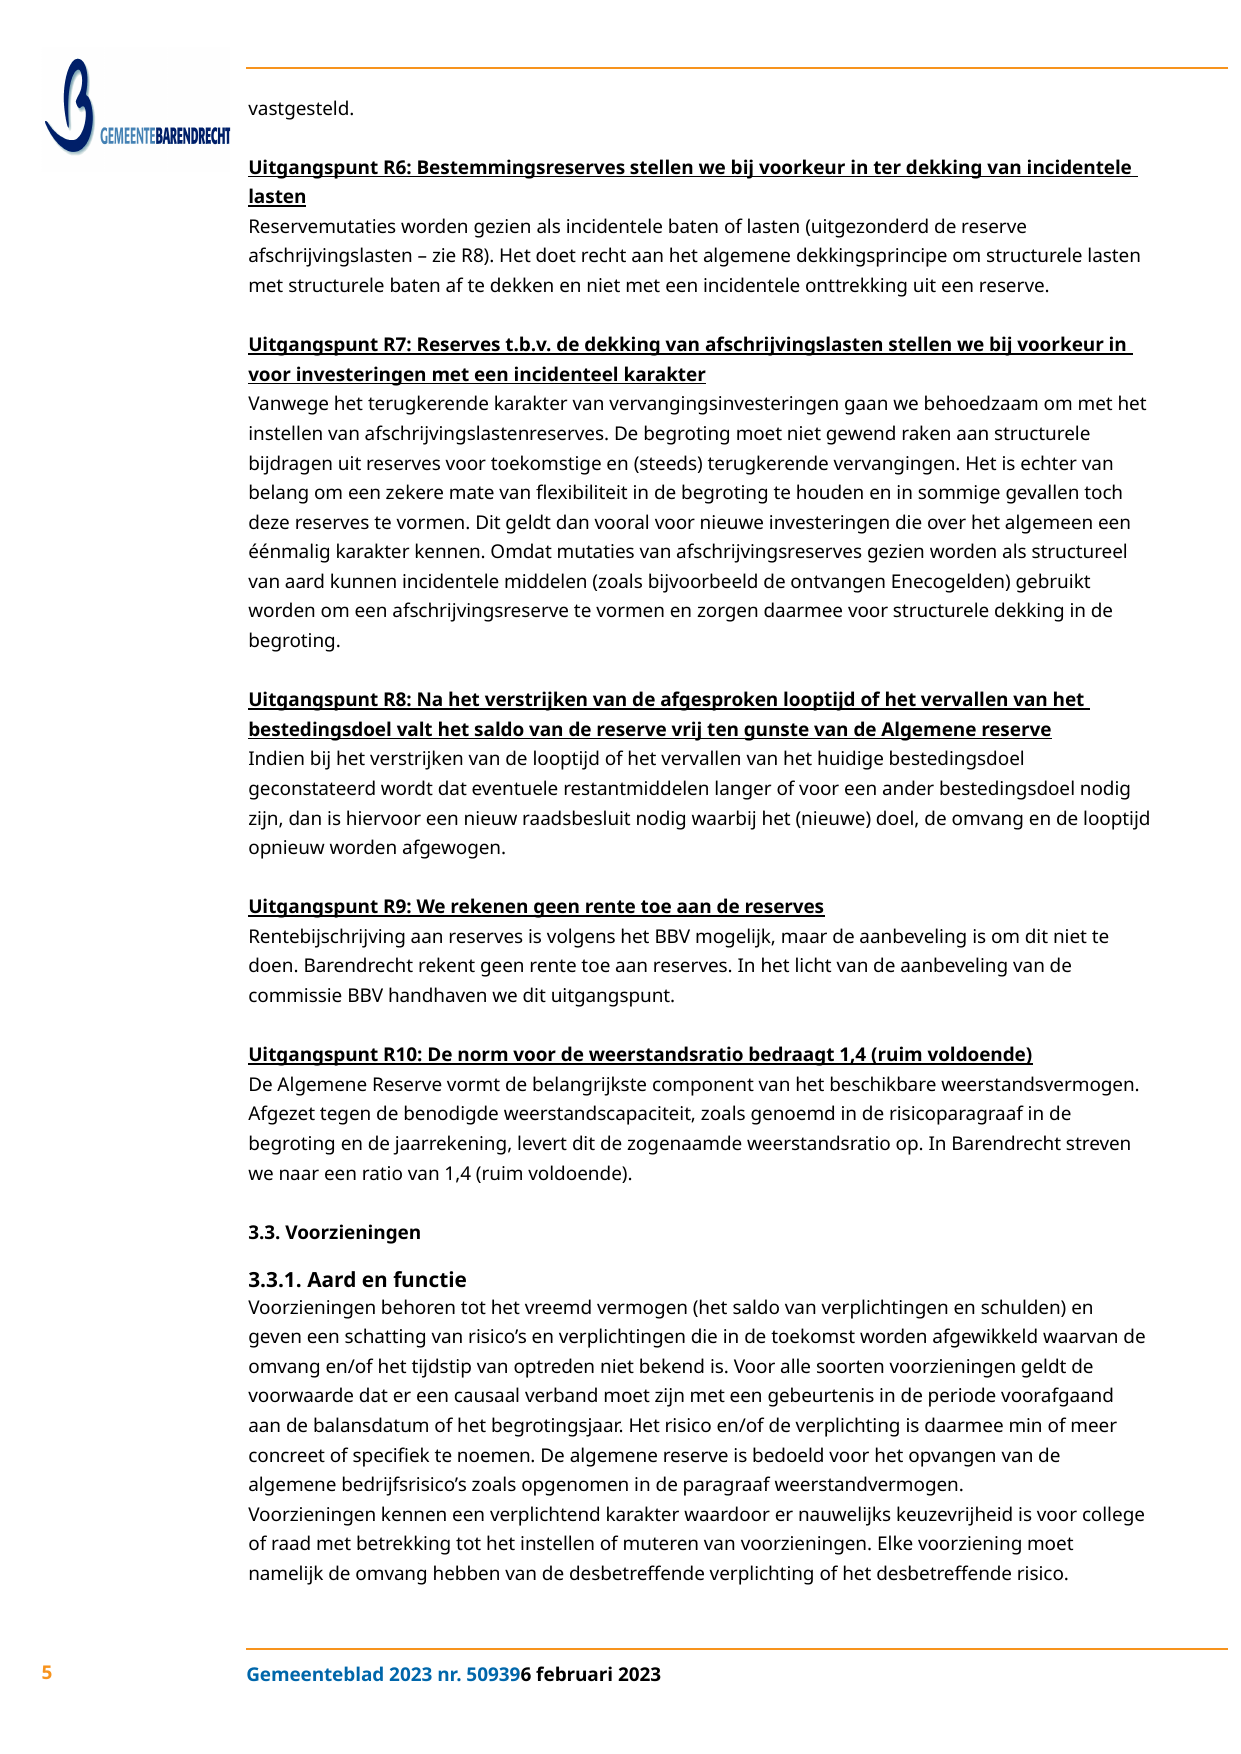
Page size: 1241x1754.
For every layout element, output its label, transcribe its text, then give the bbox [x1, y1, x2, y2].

text Uitgangspunt R8: Na het verstrijken van de afgesproken looptijd of het vervallen van het bestedingsdoel valt het saldo van de reserve vrij ten gunste van de Algemene reserve [248, 686, 1152, 742]
text Reservemutaties worden gezien als incidentele baten of lasten (uitgezonderd de reserve afschrijvingslasten – zie R8). Het doet recht aan het algemene dekkingsprincipe om structurele lasten met structurele baten af te dekken en niet met een incidentele onttrekking uit een reserve. [248, 213, 1152, 298]
text Uitgangspunt R9: We rekenen geen rente toe aan de reserves [248, 893, 1152, 919]
picture [41, 47, 231, 172]
text 3.3. Voorzieningen [248, 1219, 1152, 1245]
text Indien bij het verstrijken van de looptijd of het vervallen van het huidige bestedingsdoel geconstateerd wordt dat eventuele restantmiddelen langer of voor een ander bestedingsdoel nodig zijn, dan is hiervoor een nieuw raadsbesluit nodig waarbij het (nieuwe) doel, de omvang en de looptijd opnieuw worden afgewogen. [248, 746, 1152, 860]
text Voorzieningen kennen een verplichtend karakter waardoor er nauwelijks keuzevrijheid is voor college of raad met betrekking tot het instellen of muteren van voorzieningen. Elke voorziening moet namelijk de omvang hebben van de desbetreffende verplichting of het desbetreffende risico. [248, 1501, 1152, 1586]
text Rentebijschrijving aan reserves is volgens het BBV mogelijk, maar de aanbeveling is om dit niet te doen. Barendrecht rekent geen rente toe aan reserves. In het licht van de aanbeveling van de commissie BBV handhaven we dit uitgangspunt. [248, 923, 1152, 1008]
text Uitgangspunt R6: Bestemmingsreserves stellen we bij voorkeur in ter dekking van incidentele lasten [248, 154, 1152, 209]
text Uitgangspunt R7: Reserves t.b.v. de dekking van afschrijvingslasten stellen we bij voorkeur in voor investeringen met een incidenteel karakter [248, 331, 1152, 387]
text De Algemene Reserve vormt de belangrijkste component van het beschikbare weerstandsvermogen. Afgezet tegen de benodigde weerstandscapaciteit, zoals genoemd in de risicoparagraaf in de begroting en de jaarrekening, levert dit de zogenaamde weerstandsratio op. In Barendrecht streven we naar een ratio van 1,4 (ruim voldoende). [248, 1071, 1152, 1186]
text Vanwege het terugkerende karakter van vervangingsinvesteringen gaan we behoedzaam om met het instellen van afschrijvingslastenreserves. De begroting moet niet gewend raken aan structurele bijdragen uit reserves voor toekomstige en (steeds) terugkerende vervangingen. Het is echter van belang om een zekere mate van flexibiliteit in de begroting te houden en in sommige gevallen toch deze reserves te vormen. Dit geldt dan vooral voor nieuwe investeringen die over het algemeen een éénmalig karakter kennen. Omdat mutaties van afschrijvingsreserves gezien worden als structureel van aard kunnen incidentele middelen (zoals bijvoorbeeld de ontvangen Enecogelden) gebruikt worden om een afschrijvingsreserve te vormen en zorgen daarmee voor structurele dekking in de begroting. [248, 391, 1152, 653]
text Uitgangspunt R10: De norm voor de weerstandsratio bedraagt 1,4 (ruim voldoende) [248, 1041, 1152, 1067]
text Voorzieningen behoren tot het vreemd vermogen (het saldo van verplichtingen en schulden) en geven een schatting van risico’s en verplichtingen die in de toekomst worden afgewikkeld waarvan de omvang en/of het tijdstip van optreden niet bekend is. Voor alle soorten voorzieningen geldt de voorwaarde dat er een causaal verband moet zijn met een gebeurtenis in de periode voorafgaand aan de balansdatum of het begrotingsjaar. Het risico en/of de verplichting is daarmee min of meer concreet of specifiek te noemen. De algemene reserve is bedoeld voor het opvangen van de algemene bedrijfsrisico’s zoals opgenomen in de paragraaf weerstandvermogen. [248, 1294, 1152, 1497]
text vastgesteld. [248, 95, 1152, 121]
text 3.3.1. Aard en functie [248, 1266, 1152, 1294]
